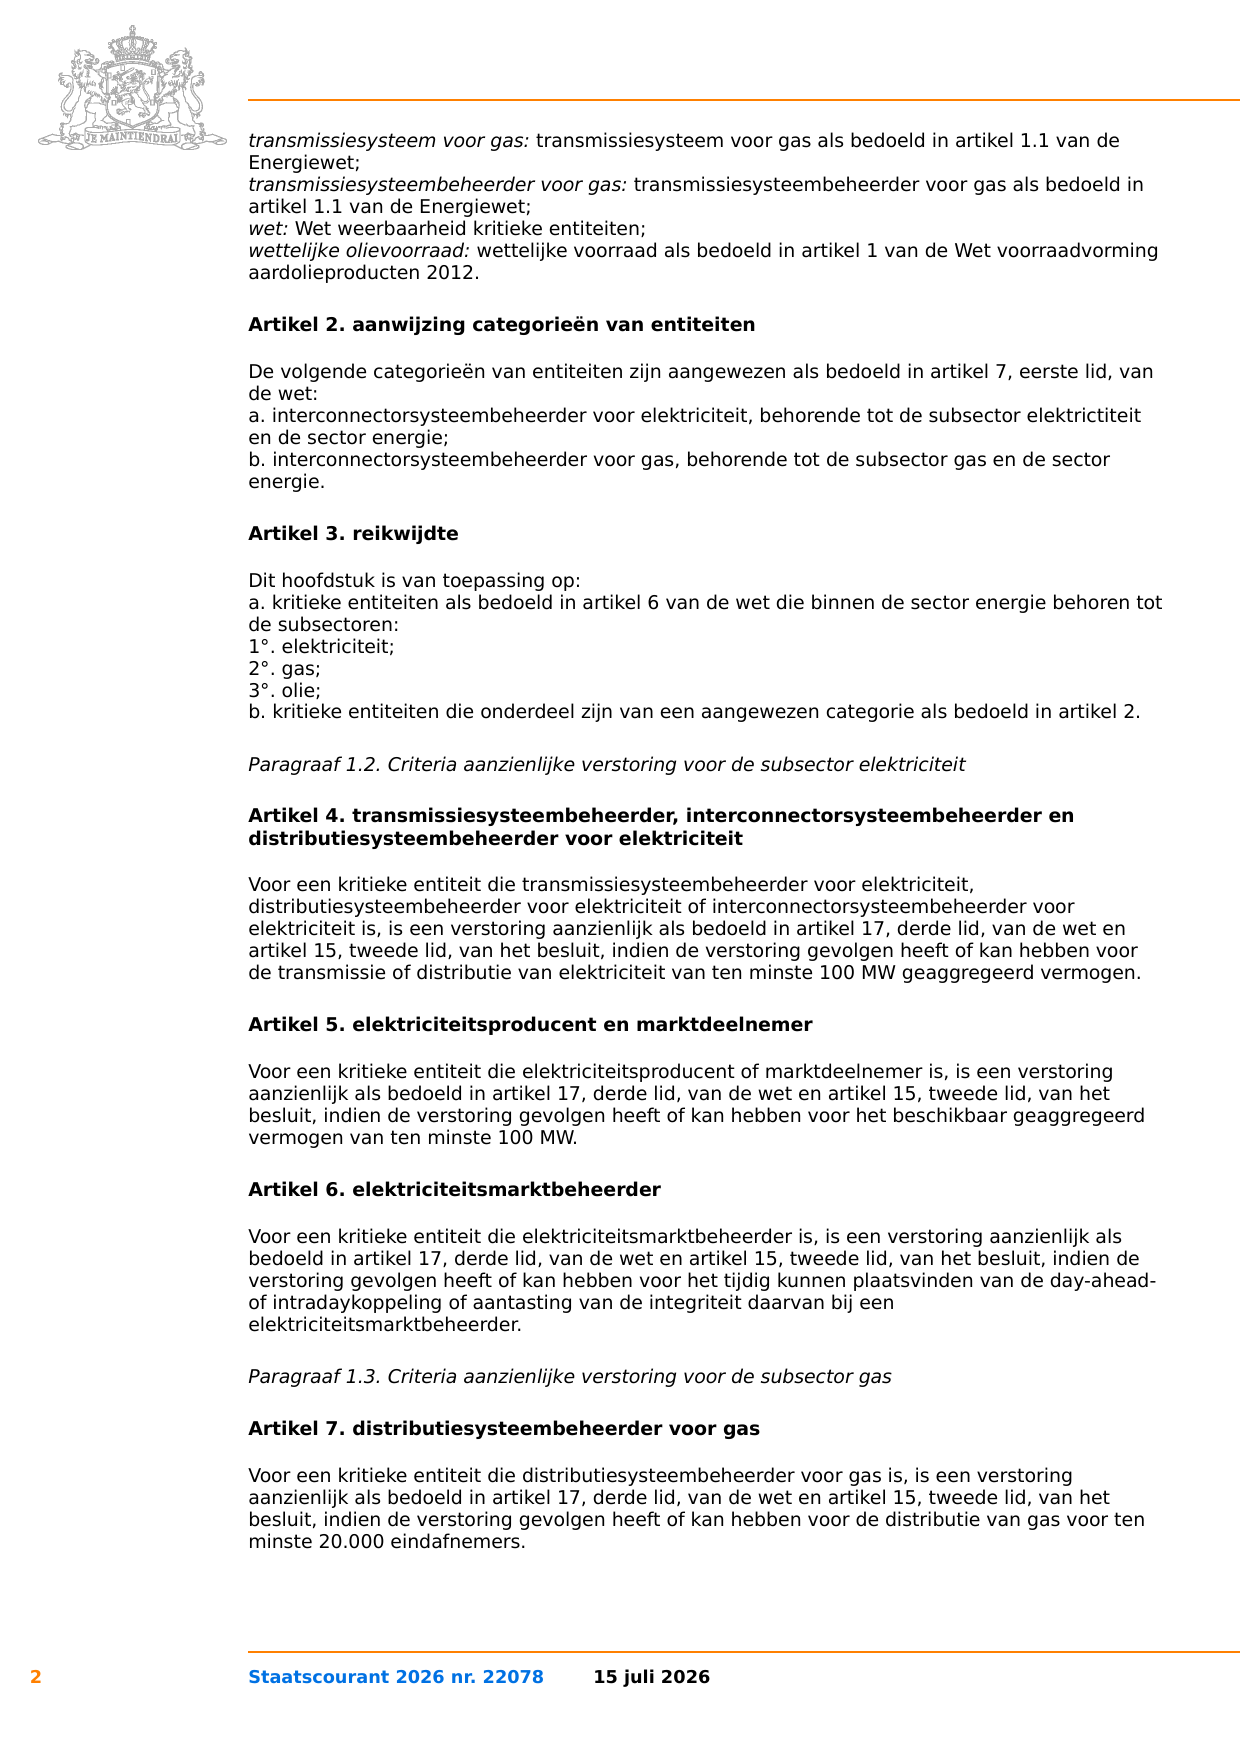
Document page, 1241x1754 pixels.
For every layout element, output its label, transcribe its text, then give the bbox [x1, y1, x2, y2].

text 3°. olie; [248, 679, 1163, 701]
text b. interconnectorsysteembeheerder voor gas, behorende tot de subsector gas en de sector energie. [248, 449, 1163, 493]
text transmissiesysteembeheerder voor gas: transmissiesysteembeheerder voor gas als bedoeld in artikel 1.1 van de Energiewet; [248, 174, 1163, 218]
text 2°. gas; [248, 657, 1163, 679]
text 1°. elektriciteit; [248, 636, 1163, 657]
subtitle Artikel 7. distributiesysteembeheerder voor gas [248, 1418, 1163, 1440]
subtitle Paragraaf 1.3. Criteria aanzienlijke verstoring voor de subsector gas [248, 1366, 1163, 1388]
text Voor een kritieke entiteit die elektriciteitsproducent of marktdeelnemer is, is een verstoring aanzienlijk als bedoeld in artikel 17, derde lid, van de wet en artikel 15, tweede lid, van het besluit, indien de verstoring gevolgen heeft of kan hebben voor het beschikbaar geaggregeerd vermogen van ten minste 100 MW. [248, 1061, 1163, 1149]
subtitle Artikel 4. transmissiesysteembeheerder, interconnectorsysteembeheerder en distributiesysteembeheerder voor elektriciteit [248, 805, 1163, 849]
picture [38, 25, 227, 150]
subtitle Artikel 2. aanwijzing categorieën van entiteiten [248, 314, 1163, 336]
text De volgende categorieën van entiteiten zijn aangewezen als bedoeld in artikel 7, eerste lid, van de wet: [248, 361, 1163, 405]
text wet: Wet weerbaarheid kritieke entiteiten; [248, 218, 1163, 240]
text Voor een kritieke entiteit die transmissiesysteembeheerder voor elektriciteit, distributiesysteembeheerder voor elektriciteit of interconnectorsysteembeheerder voor elektriciteit is, is een verstoring aanzienlijk als bedoeld in artikel 17, derde lid, van de wet en artikel 15, tweede lid, van het besluit, indien de verstoring gevolgen heeft of kan hebben voor de transmissie of distributie van elektriciteit van ten minste 100 MW geaggregeerd vermogen. [248, 874, 1163, 984]
text Dit hoofdstuk is van toepassing op: [248, 569, 1163, 592]
subtitle Paragraaf 1.2. Criteria aanzienlijke verstoring voor de subsector elektriciteit [248, 753, 1163, 775]
subtitle Artikel 5. elektriciteitsproducent en marktdeelnemer [248, 1014, 1163, 1036]
subtitle Artikel 6. elektriciteitsmarktbeheerder [248, 1179, 1163, 1201]
text a. interconnectorsysteembeheerder voor elektriciteit, behorende tot de subsector elektrictiteit en de sector energie; [248, 405, 1163, 449]
text b. kritieke entiteiten die onderdeel zijn van een aangewezen categorie als bedoeld in artikel 2. [248, 701, 1163, 723]
text Voor een kritieke entiteit die distributiesysteembeheerder voor gas is, is een verstoring aanzienlijk als bedoeld in artikel 17, derde lid, van de wet en artikel 15, tweede lid, van het besluit, indien de verstoring gevolgen heeft of kan hebben voor de distributie van gas voor ten minste 20.000 eindafnemers. [248, 1465, 1163, 1553]
text transmissiesysteem voor gas: transmissiesysteem voor gas als bedoeld in artikel 1.1 van de Energiewet; [248, 130, 1163, 174]
subtitle Artikel 3. reikwijdte [248, 523, 1163, 544]
text wettelijke olievoorraad: wettelijke voorraad als bedoeld in artikel 1 van de Wet voorraadvorming aardolieproducten 2012. [248, 240, 1163, 284]
text a. kritieke entiteiten als bedoeld in artikel 6 van de wet die binnen de sector energie behoren tot de subsectoren: [248, 592, 1163, 636]
text Voor een kritieke entiteit die elektriciteitsmarktbeheerder is, is een verstoring aanzienlijk als bedoeld in artikel 17, derde lid, van de wet en artikel 15, tweede lid, van het besluit, indien de verstoring gevolgen heeft of kan hebben voor het tijdig kunnen plaatsvinden van de day-ahead- of intradaykoppeling of aantasting van de integriteit daarvan bij een elektriciteitsmarktbeheerder. [248, 1226, 1163, 1336]
